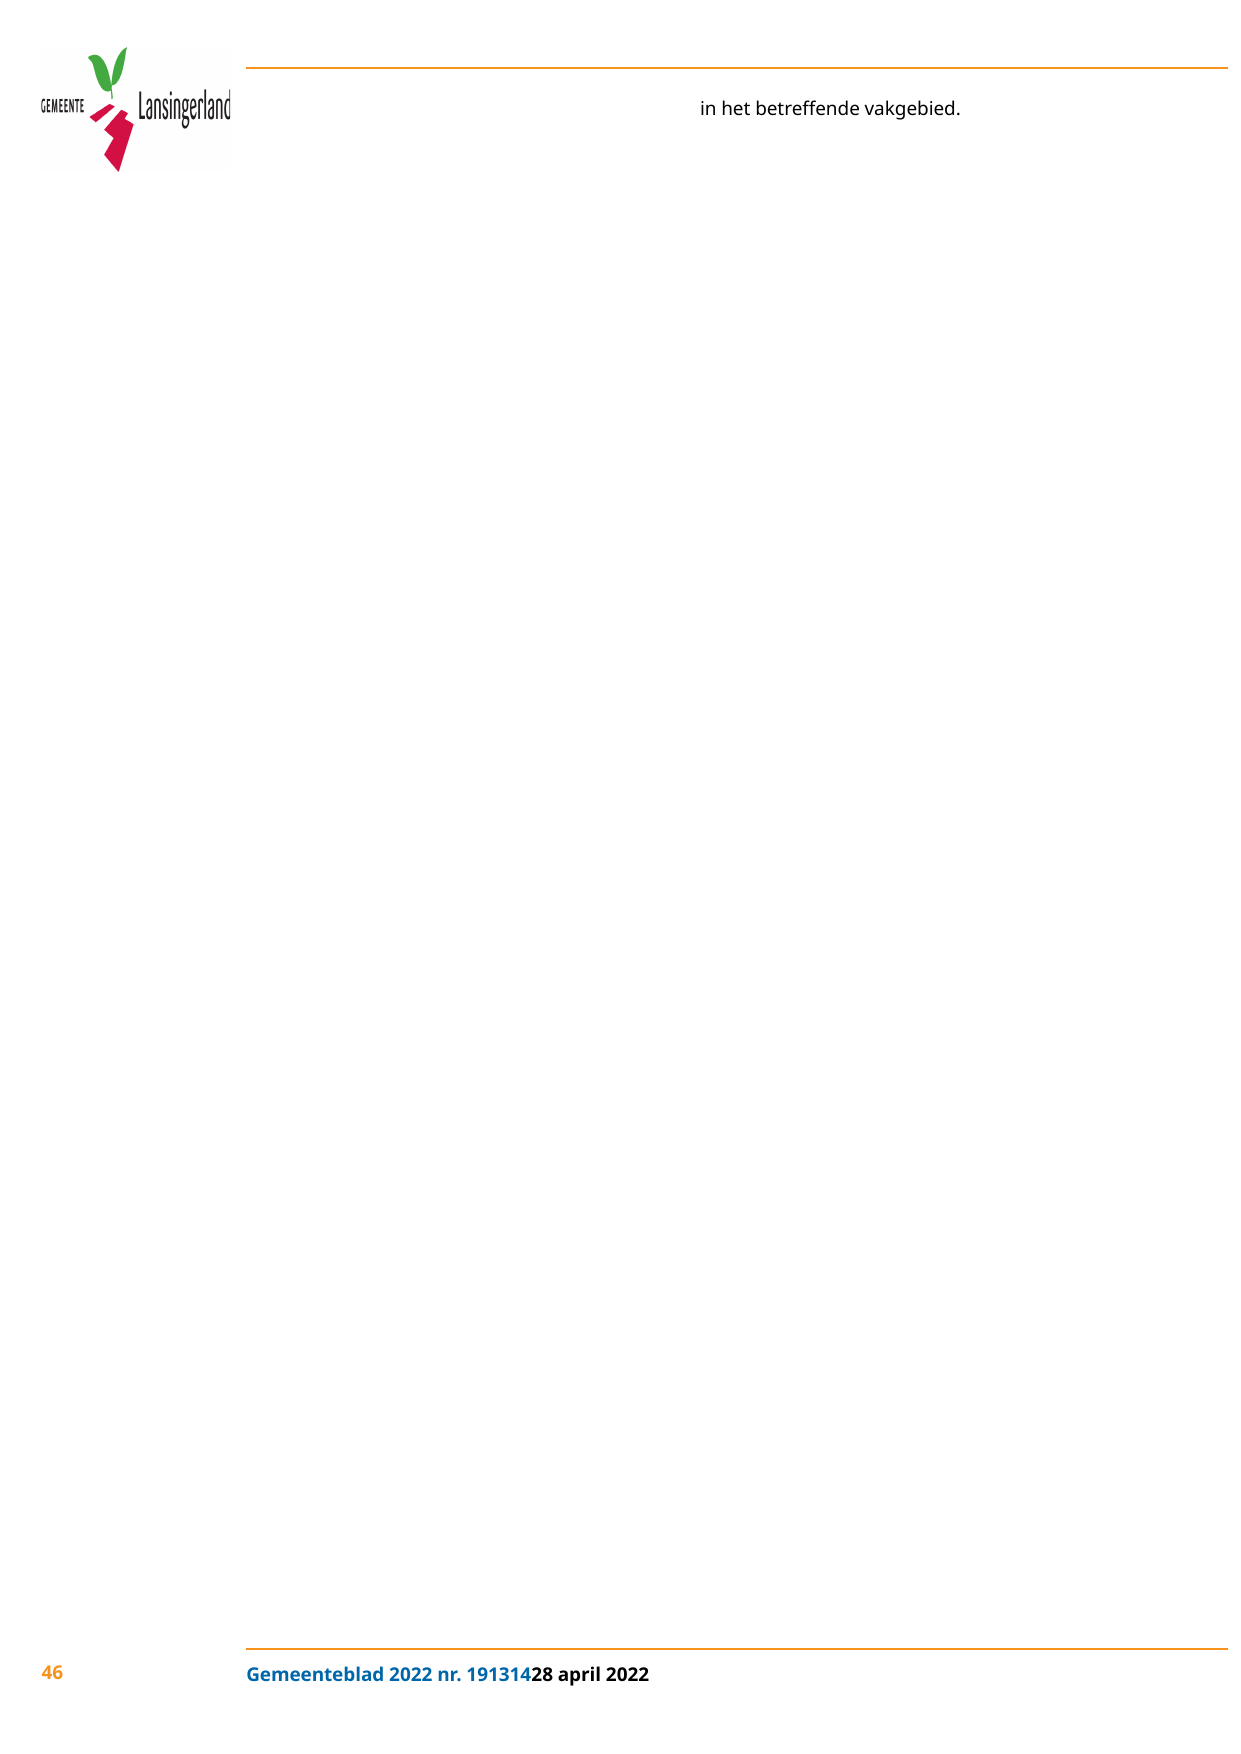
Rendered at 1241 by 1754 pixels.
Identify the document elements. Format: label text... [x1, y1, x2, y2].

picture [41, 47, 231, 172]
table_cell in het betreffende vakgebied. [700, 95, 1152, 121]
table_cell [248, 95, 700, 121]
